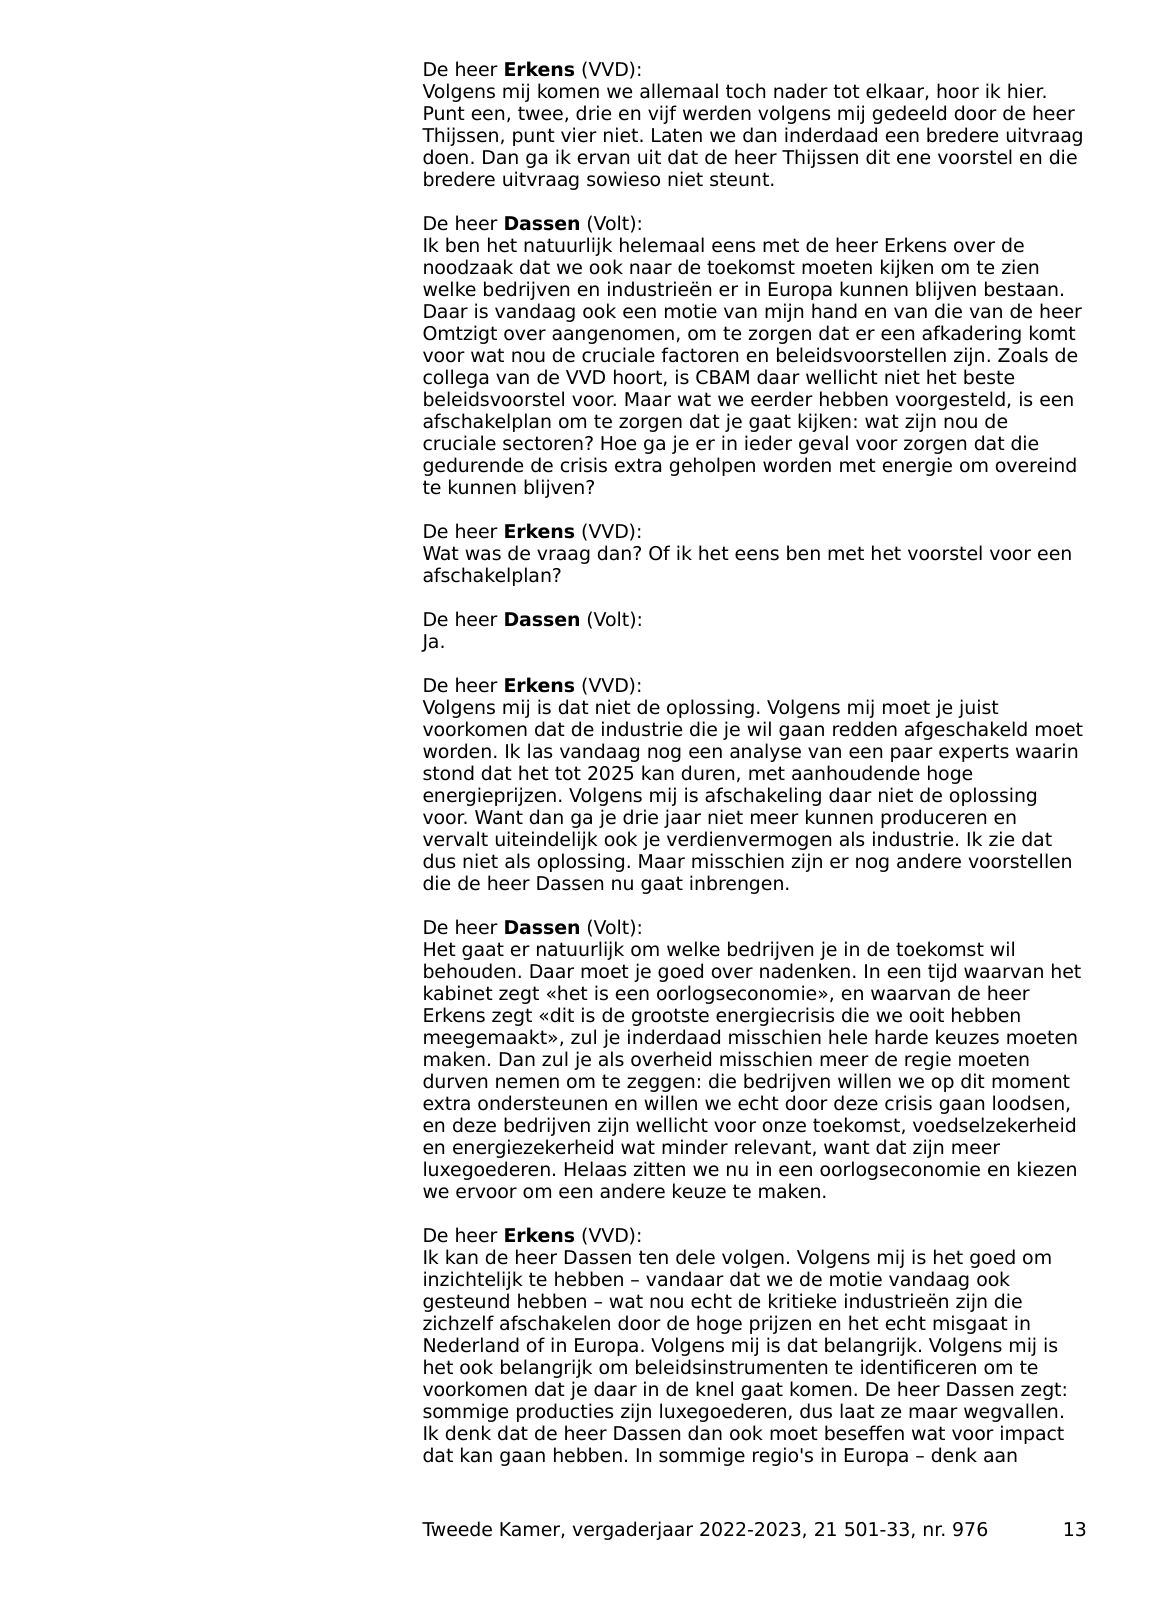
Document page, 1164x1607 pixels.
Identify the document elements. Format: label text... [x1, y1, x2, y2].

text De heer Dassen (Volt): [422, 213, 1087, 235]
text Volgens mij komen we allemaal toch nader tot elkaar, hoor ik hier. Punt een, twee, drie en vijf werden volgens mij gedeeld door de heer Thijssen, punt vier niet. Laten we dan inderdaad een bredere uitvraag doen. Dan ga ik ervan uit dat de heer Thijssen dit ene voorstel en die bredere uitvraag sowieso niet steunt. [422, 81, 1087, 191]
text De heer Erkens (VVD): [422, 1225, 1087, 1247]
text De heer Erkens (VVD): [422, 521, 1087, 543]
text De heer Dassen (Volt): [422, 609, 1087, 631]
text De heer Dassen (Volt): [422, 917, 1087, 939]
text Ja. [422, 631, 1087, 653]
text De heer Erkens (VVD): [422, 675, 1087, 697]
text De heer Erkens (VVD): [422, 59, 1087, 81]
text Het gaat er natuurlijk om welke bedrijven je in de toekomst wil behouden. Daar moet je goed over nadenken. In een tijd waarvan het kabinet zegt «het is een oorlogseconomie», en waarvan de heer Erkens zegt «dit is de grootste energiecrisis die we ooit hebben meegemaakt», zul je inderdaad misschien hele harde keuzes moeten maken. Dan zul je als overheid misschien meer de regie moeten durven nemen om te zeggen: die bedrijven willen we op dit moment extra ondersteunen en willen we echt door deze crisis gaan loodsen, en deze bedrijven zijn wellicht voor onze toekomst, voedselzekerheid en energiezekerheid wat minder relevant, want dat zijn meer luxegoederen. Helaas zitten we nu in een oorlogseconomie en kiezen we ervoor om een andere keuze te maken. [422, 939, 1087, 1203]
text Volgens mij is dat niet de oplossing. Volgens mij moet je juist voorkomen dat de industrie die je wil gaan redden afgeschakeld moet worden. Ik las vandaag nog een analyse van een paar experts waarin stond dat het tot 2025 kan duren, met aanhoudende hoge energieprijzen. Volgens mij is afschakeling daar niet de oplossing voor. Want dan ga je drie jaar niet meer kunnen produceren en vervalt uiteindelijk ook je verdienvermogen als industrie. Ik zie dat dus niet als oplossing. Maar misschien zijn er nog andere voorstellen die de heer Dassen nu gaat inbrengen. [422, 697, 1087, 895]
text Ik kan de heer Dassen ten dele volgen. Volgens mij is het goed om inzichtelijk te hebben – vandaar dat we de motie vandaag ook gesteund hebben – wat nou echt de kritieke industrieën zijn die zichzelf afschakelen door de hoge prijzen en het echt misgaat in Nederland of in Europa. Volgens mij is dat belangrijk. Volgens mij is het ook belangrijk om beleidsinstrumenten te identificeren om te voorkomen dat je daar in de knel gaat komen. De heer Dassen zegt: sommige producties zijn luxegoederen, dus laat ze maar wegvallen. Ik denk dat de heer Dassen dan ook moet beseffen wat voor impact dat kan gaan hebben. In sommige regio's in Europa – denk aan [422, 1247, 1087, 1467]
text Ik ben het natuurlijk helemaal eens met de heer Erkens over de noodzaak dat we ook naar de toekomst moeten kijken om te zien welke bedrijven en industrieën er in Europa kunnen blijven bestaan. Daar is vandaag ook een motie van mijn hand en van die van de heer Omtzigt over aangenomen, om te zorgen dat er een afkadering komt voor wat nou de cruciale factoren en beleidsvoorstellen zijn. Zoals de collega van de VVD hoort, is CBAM daar wellicht niet het beste beleidsvoorstel voor. Maar wat we eerder hebben voorgesteld, is een afschakelplan om te zorgen dat je gaat kijken: wat zijn nou de cruciale sectoren? Hoe ga je er in ieder geval voor zorgen dat die gedurende de crisis extra geholpen worden met energie om overeind te kunnen blijven? [422, 235, 1087, 499]
text Wat was de vraag dan? Of ik het eens ben met het voorstel voor een afschakelplan? [422, 543, 1087, 587]
